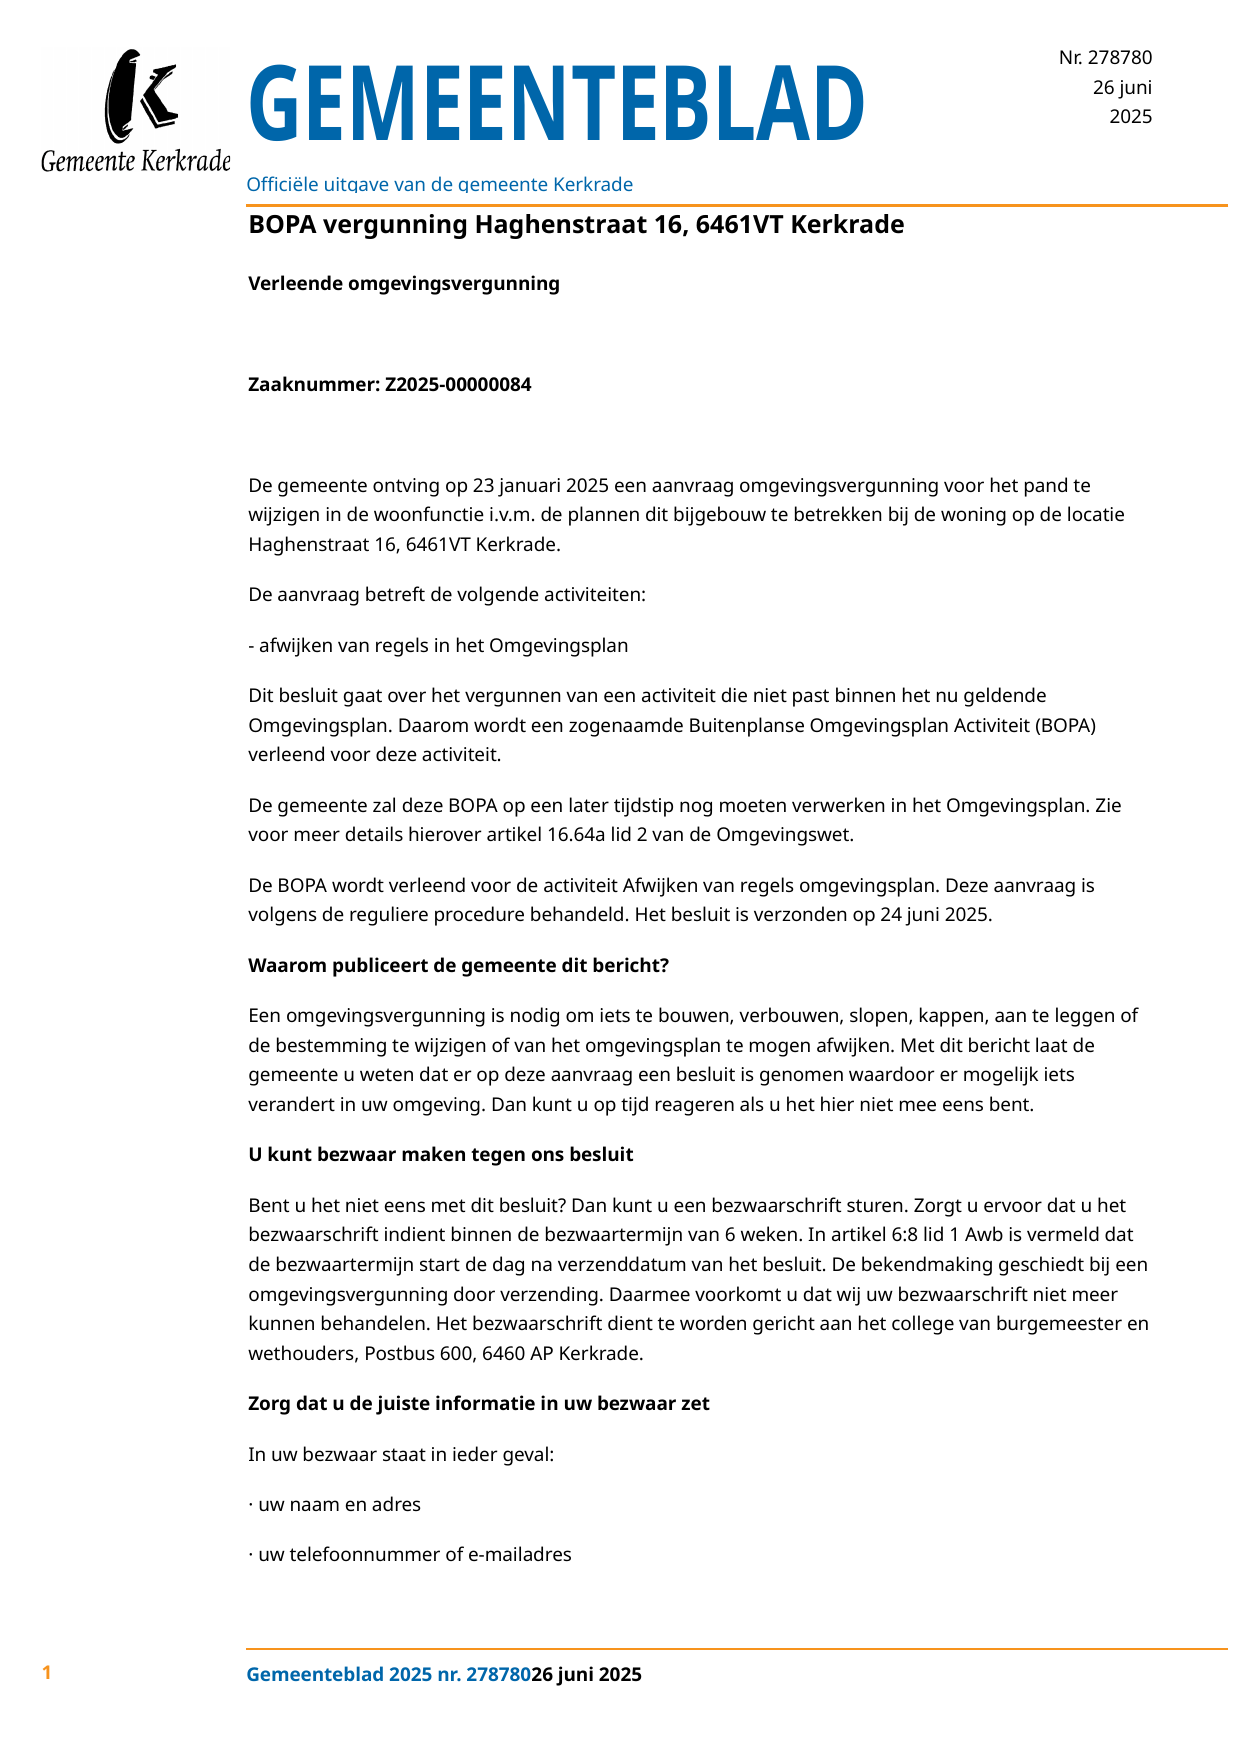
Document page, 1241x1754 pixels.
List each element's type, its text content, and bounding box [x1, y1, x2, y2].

text Dit besluit gaat over het vergunnen van een activiteit die niet past binnen het nu geldende Omgevingsplan. Daarom wordt een zogenaamde Buitenplanse Omgevingsplan Activiteit (BOPA) verleend voor deze activiteit. [248, 682, 1152, 767]
text · uw naam en adres [248, 1491, 1152, 1517]
text Een omgevingsvergunning is nodig om iets te bouwen, verbouwen, slopen, kappen, aan te leggen of de bestemming te wijzigen of van het omgevingsplan te mogen afwijken. Met dit bericht laat de gemeente u weten dat er op deze aanvraag een besluit is genomen waardoor er mogelijk iets verandert in uw omgeving. Dan kunt u op tijd reageren als u het hier niet mee eens bent. [248, 1002, 1152, 1117]
text De BOPA wordt verleend voor de activiteit Afwijken van regels omgevingsplan. Deze aanvraag is volgens de reguliere procedure behandeld. Het besluit is verzonden op 24 juni 2025. [248, 872, 1152, 927]
text De gemeente zal deze BOPA op een later tijdstip nog moeten verwerken in het Omgevingsplan. Zie voor meer details hierover artikel 16.64a lid 2 van de Omgevingswet. [248, 792, 1152, 847]
text BOPA vergunning Haghenstraat 16, 6461VT Kerkrade [248, 207, 1152, 241]
text Zaaknummer: Z2025-00000084 [248, 371, 1152, 397]
text Waarom publiceert de gemeente dit bericht? [248, 952, 1152, 978]
text In uw bezwaar staat in ieder geval: [248, 1441, 1152, 1466]
text Zorg dat u de juiste informatie in uw bezwaar zet [248, 1390, 1152, 1416]
picture [41, 47, 231, 172]
text U kunt bezwaar maken tegen ons besluit [248, 1142, 1152, 1167]
text Verleende omgevingsvergunning [248, 270, 1152, 296]
text - afwijken van regels in het Omgevingsplan [248, 632, 1152, 658]
text · uw telefoonnummer of e-mailadres [248, 1542, 1152, 1567]
text De aanvraag betreft de volgende activiteiten: [248, 582, 1152, 607]
text Bent u het niet eens met dit besluit? Dan kunt u een bezwaarschrift sturen. Zorgt u ervoor dat u het bezwaarschrift indient binnen de bezwaartermijn van 6 weken. In artikel 6:8 lid 1 Awb is vermeld dat de bezwaartermijn start de dag na verzenddatum van het besluit. De bekendmaking geschiedt bij een omgevingsvergunning door verzending. Daarmee voorkomt u dat wij uw bezwaarschrift niet meer kunnen behandelen. Het bezwaarschrift dient te worden gericht aan het college van burgemeester en wethouders, Postbus 600, 6460 AP Kerkrade. [248, 1192, 1152, 1366]
text De gemeente ontving op 23 januari 2025 een aanvraag omgevingsvergunning voor het pand te wijzigen in de woonfunctie i.v.m. de plannen dit bijgebouw te betrekken bij de woning op de locatie Haghenstraat 16, 6461VT Kerkrade. [248, 472, 1152, 557]
